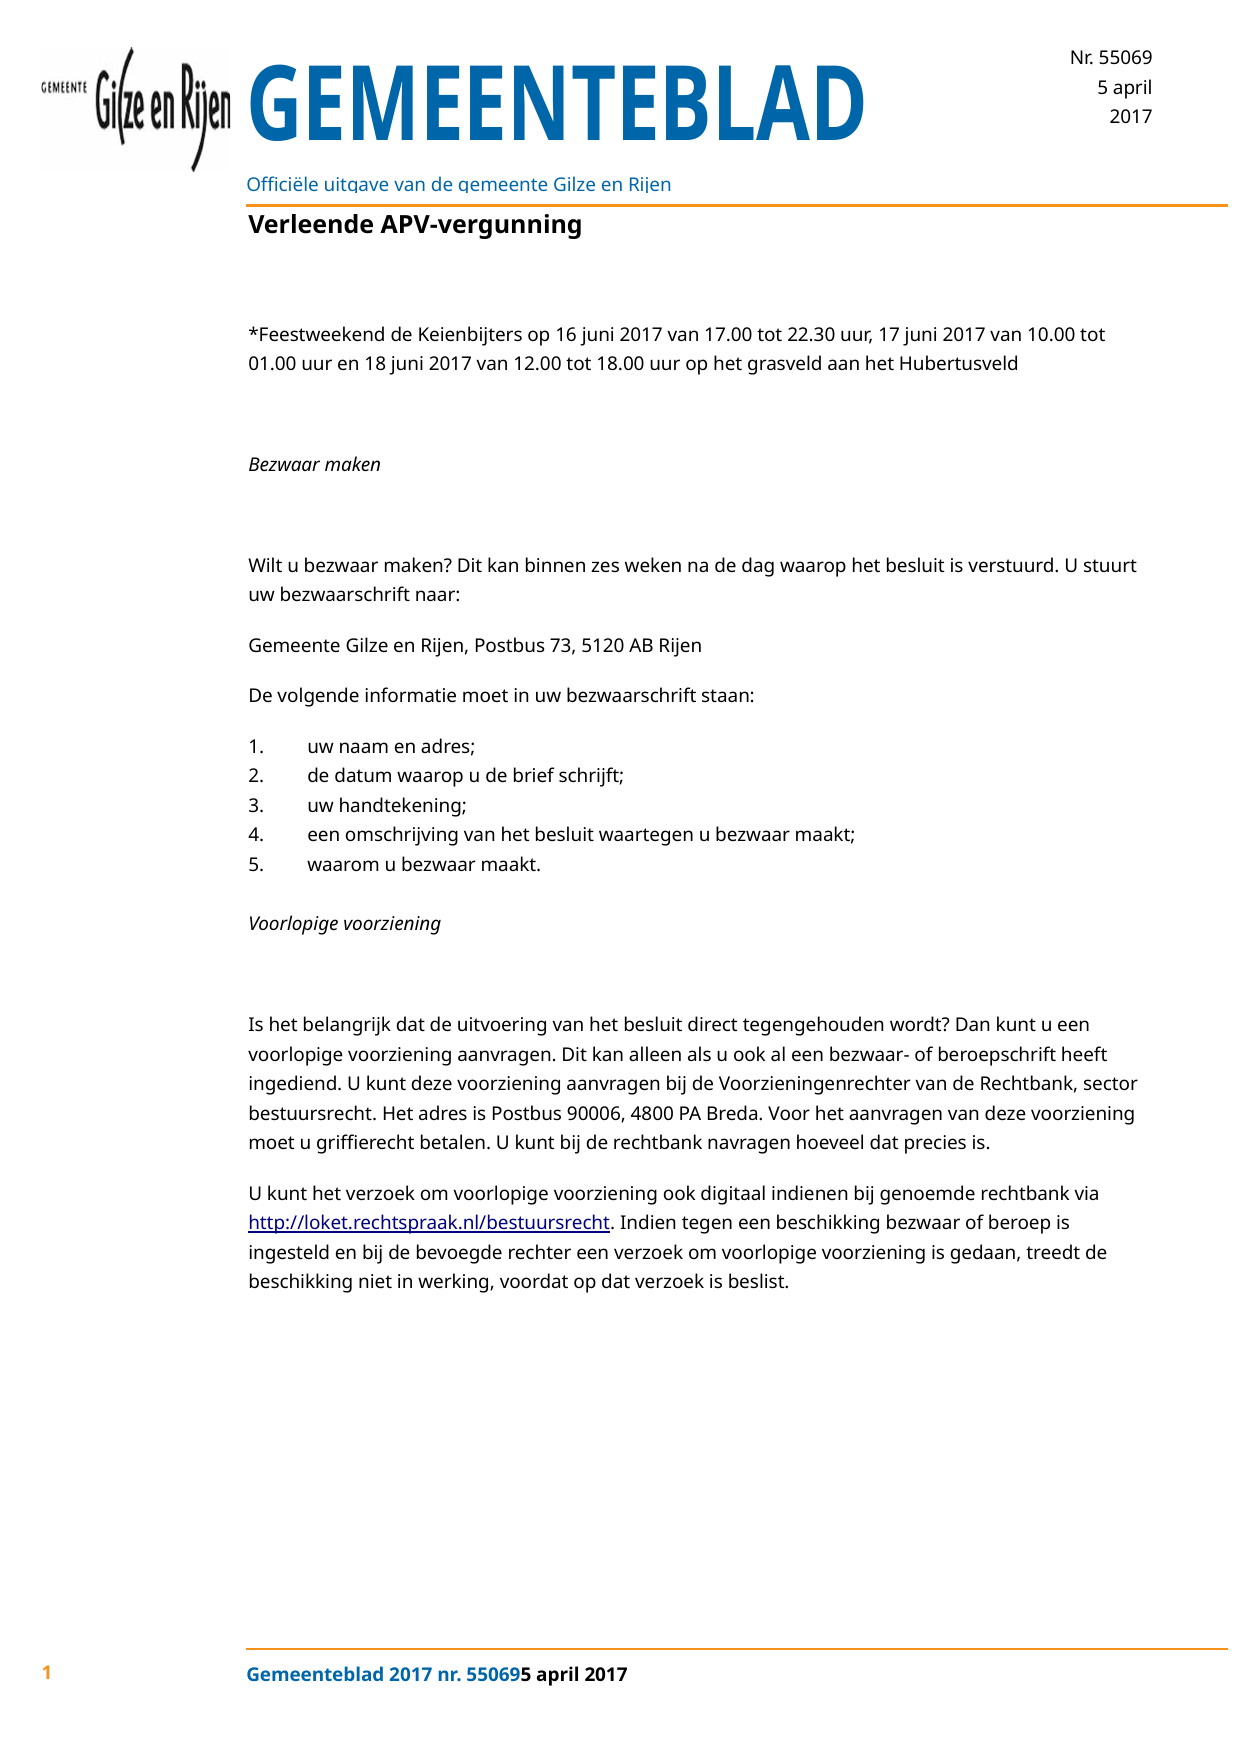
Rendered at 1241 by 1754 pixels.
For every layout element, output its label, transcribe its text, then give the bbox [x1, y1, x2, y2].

picture [41, 47, 231, 172]
text Voorlopige voorziening [248, 910, 1152, 936]
text De volgende informatie moet in uw bezwaarschrift staan: [248, 682, 1152, 708]
list waarom u bezwaar maakt. [248, 851, 1152, 877]
list uw naam en adres; [248, 733, 1152, 758]
text Bezwaar maken [248, 451, 1152, 477]
list een omschrijving van het besluit waartegen u bezwaar maakt; [248, 822, 1152, 847]
text Verleende APV-vergunning [248, 207, 1152, 241]
list uw handtekening; [248, 792, 1152, 818]
text Is het belangrijk dat de uitvoering van het besluit direct tegengehouden wordt? Dan kunt u een voorlopige voorziening aanvragen. Dit kan alleen als u ook al een bezwaar- of beroepschrift heeft ingediend. U kunt deze voorziening aanvragen bij de Voorzieningenrechter van de Rechtbank, sector bestuursrecht. Het adres is Postbus 90006, 4800 PA Breda. Voor het aanvragen van deze voorziening moet u griffierecht betalen. U kunt bij de rechtbank navragen hoeveel dat precies is. [248, 1011, 1152, 1155]
list de datum waarop u de brief schrijft; [248, 762, 1152, 788]
text Gemeente Gilze en Rijen, Postbus 73, 5120 AB Rijen [248, 632, 1152, 658]
text U kunt het verzoek om voorlopige voorziening ook digitaal indienen bij genoemde rechtbank via http://loket.rechtspraak.nl/bestuursrecht. Indien tegen een beschikking bezwaar of beroep is ingesteld en bij de bevoegde rechter een verzoek om voorlopige voorziening is gedaan, treedt de beschikking niet in werking, voordat op dat verzoek is beslist. [248, 1180, 1152, 1294]
text Wilt u bezwaar maken? Dit kan binnen zes weken na de dag waarop het besluit is verstuurd. U stuurt uw bezwaarschrift naar: [248, 552, 1152, 607]
text *Feestweekend de Keienbijters op 16 juni 2017 van 17.00 tot 22.30 uur, 17 juni 2017 van 10.00 tot 01.00 uur en 18 juni 2017 van 12.00 tot 18.00 uur op het grasveld aan het Hubertusveld [248, 321, 1152, 376]
